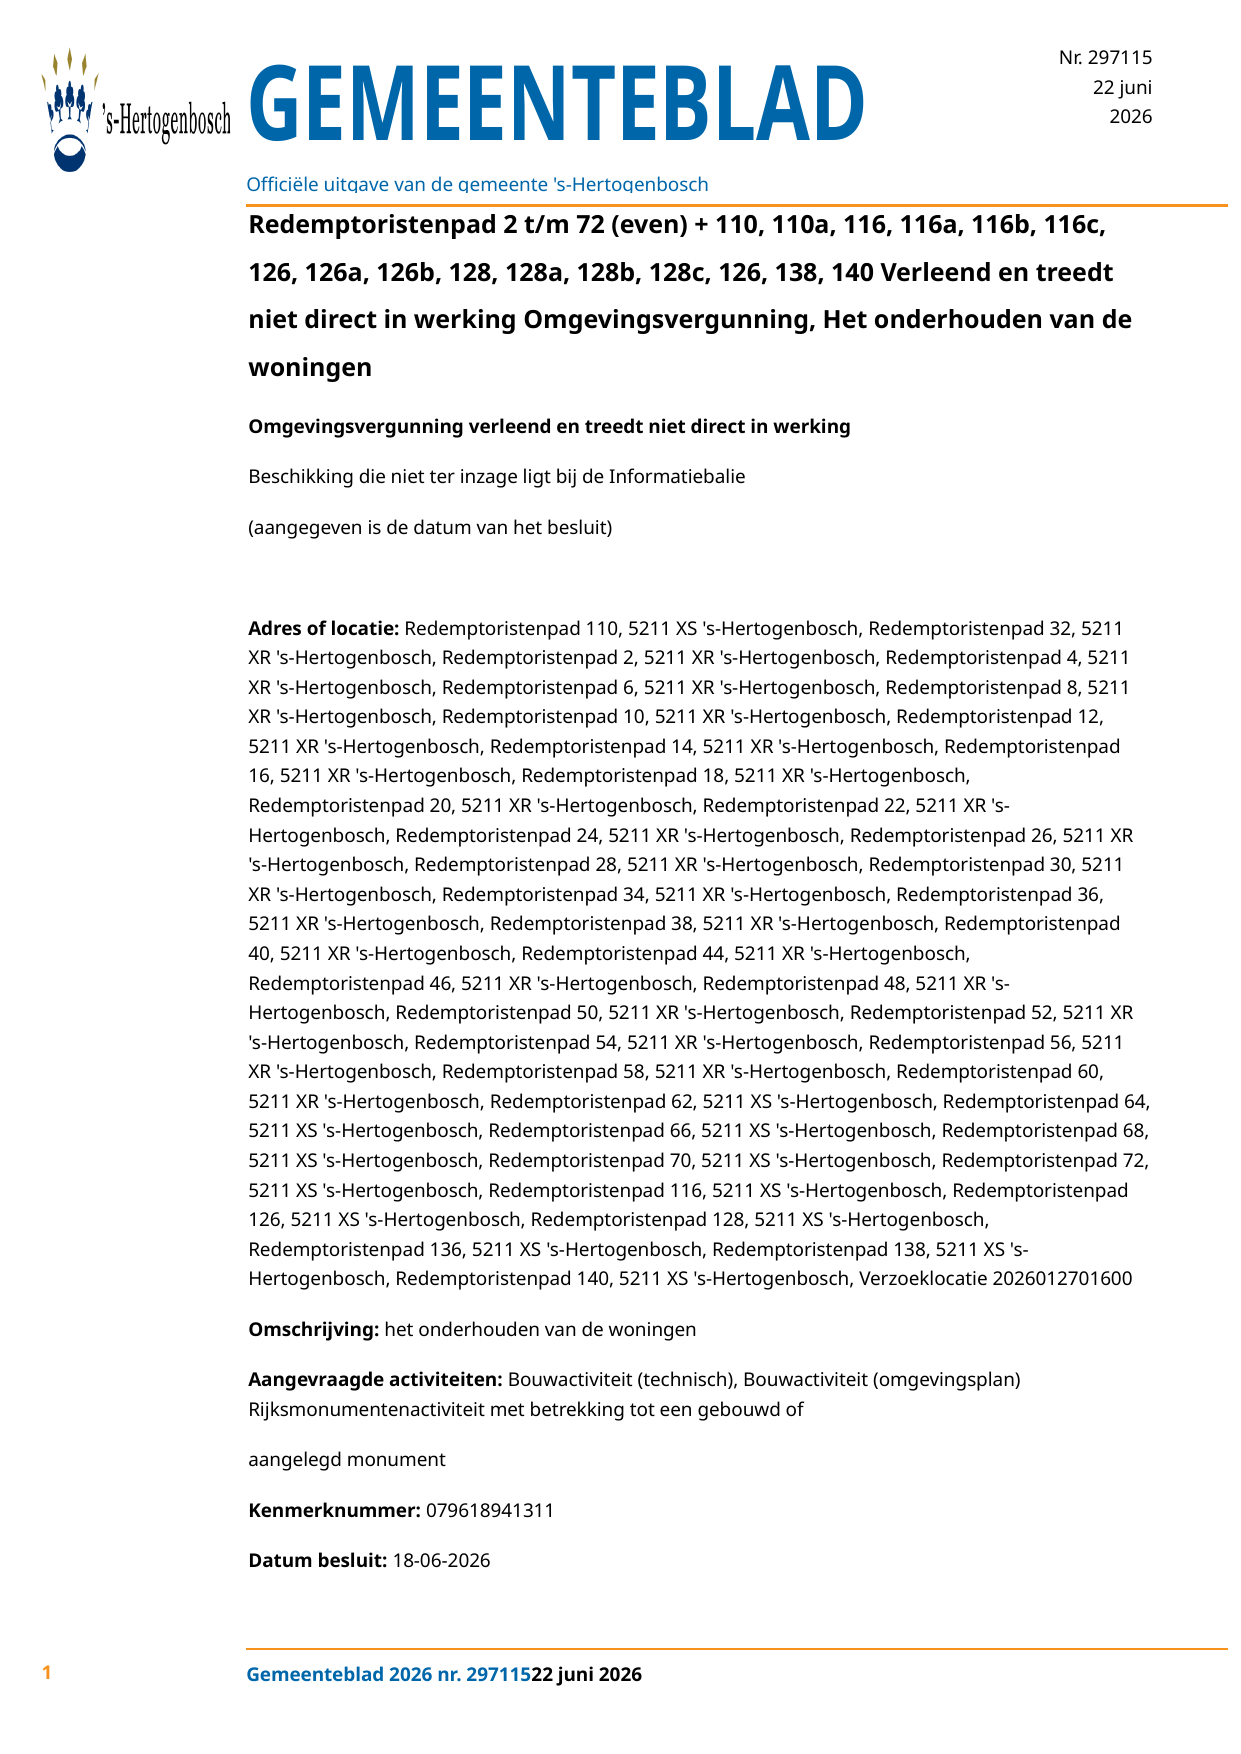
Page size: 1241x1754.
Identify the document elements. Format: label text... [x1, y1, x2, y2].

text Datum besluit: 18-06-2026 [248, 1547, 1152, 1573]
text Beschikking die niet ter inzage ligt bij de Informatiebalie [248, 463, 1152, 489]
text Omgevingsvergunning verleend en treedt niet direct in werking [248, 413, 1152, 439]
text aangelegd monument [248, 1446, 1152, 1472]
text Kenmerknummer: 079618941311 [248, 1497, 1152, 1523]
text Omschrijving: het onderhouden van de woningen [248, 1316, 1152, 1342]
text Redemptoristenpad 2 t/m 72 (even) + 110, 110a, 116, 116a, 116b, 116c, 126, 126a, 126b, 128, 128a, 128b, 128c, 126, 138, 140 Verleend en treedt niet direct in werking Omgevingsvergunning, Het onderhouden van de woningen [248, 207, 1152, 384]
picture [41, 47, 231, 172]
text Aangevraagde activiteiten: Bouwactiviteit (technisch), Bouwactiviteit (omgevingsplan) Rijksmonumentenactiviteit met betrekking tot een gebouwd of [248, 1366, 1152, 1422]
text (aangegeven is de datum van het besluit) [248, 514, 1152, 540]
text Adres of locatie: Redemptoristenpad 110, 5211 XS 's-Hertogenbosch, Redemptoristenpad 32, 5211 XR 's-Hertogenbosch, Redemptoristenpad 2, 5211 XR 's-Hertogenbosch, Redemptoristenpad 4, 5211 XR 's-Hertogenbosch, Redemptoristenpad 6, 5211 XR 's-Hertogenbosch, Redemptoristenpad 8, 5211 XR 's-Hertogenbosch, Redemptoristenpad 10, 5211 XR 's-Hertogenbosch, Redemptoristenpad 12, 5211 XR 's-Hertogenbosch, Redemptoristenpad 14, 5211 XR 's-Hertogenbosch, Redemptoristenpad 16, 5211 XR 's-Hertogenbosch, Redemptoristenpad 18, 5211 XR 's-Hertogenbosch, Redemptoristenpad 20, 5211 XR 's-Hertogenbosch, Redemptoristenpad 22, 5211 XR 's-Hertogenbosch, Redemptoristenpad 24, 5211 XR 's-Hertogenbosch, Redemptoristenpad 26, 5211 XR 's-Hertogenbosch, Redemptoristenpad 28, 5211 XR 's-Hertogenbosch, Redemptoristenpad 30, 5211 XR 's-Hertogenbosch, Redemptoristenpad 34, 5211 XR 's-Hertogenbosch, Redemptoristenpad 36, 5211 XR 's-Hertogenbosch, Redemptoristenpad 38, 5211 XR 's-Hertogenbosch, Redemptoristenpad 40, 5211 XR 's-Hertogenbosch, Redemptoristenpad 44, 5211 XR 's-Hertogenbosch, Redemptoristenpad 46, 5211 XR 's-Hertogenbosch, Redemptoristenpad 48, 5211 XR 's-Hertogenbosch, Redemptoristenpad 50, 5211 XR 's-Hertogenbosch, Redemptoristenpad 52, 5211 XR 's-Hertogenbosch, Redemptoristenpad 54, 5211 XR 's-Hertogenbosch, Redemptoristenpad 56, 5211 XR 's-Hertogenbosch, Redemptoristenpad 58, 5211 XR 's-Hertogenbosch, Redemptoristenpad 60, 5211 XR 's-Hertogenbosch, Redemptoristenpad 62, 5211 XS 's-Hertogenbosch, Redemptoristenpad 64, 5211 XS 's-Hertogenbosch, Redemptoristenpad 66, 5211 XS 's-Hertogenbosch, Redemptoristenpad 68, 5211 XS 's-Hertogenbosch, Redemptoristenpad 70, 5211 XS 's-Hertogenbosch, Redemptoristenpad 72, 5211 XS 's-Hertogenbosch, Redemptoristenpad 116, 5211 XS 's-Hertogenbosch, Redemptoristenpad 126, 5211 XS 's-Hertogenbosch, Redemptoristenpad 128, 5211 XS 's-Hertogenbosch, Redemptoristenpad 136, 5211 XS 's-Hertogenbosch, Redemptoristenpad 138, 5211 XS 's-Hertogenbosch, Redemptoristenpad 140, 5211 XS 's-Hertogenbosch, Verzoeklocatie 2026012701600 [248, 615, 1152, 1291]
